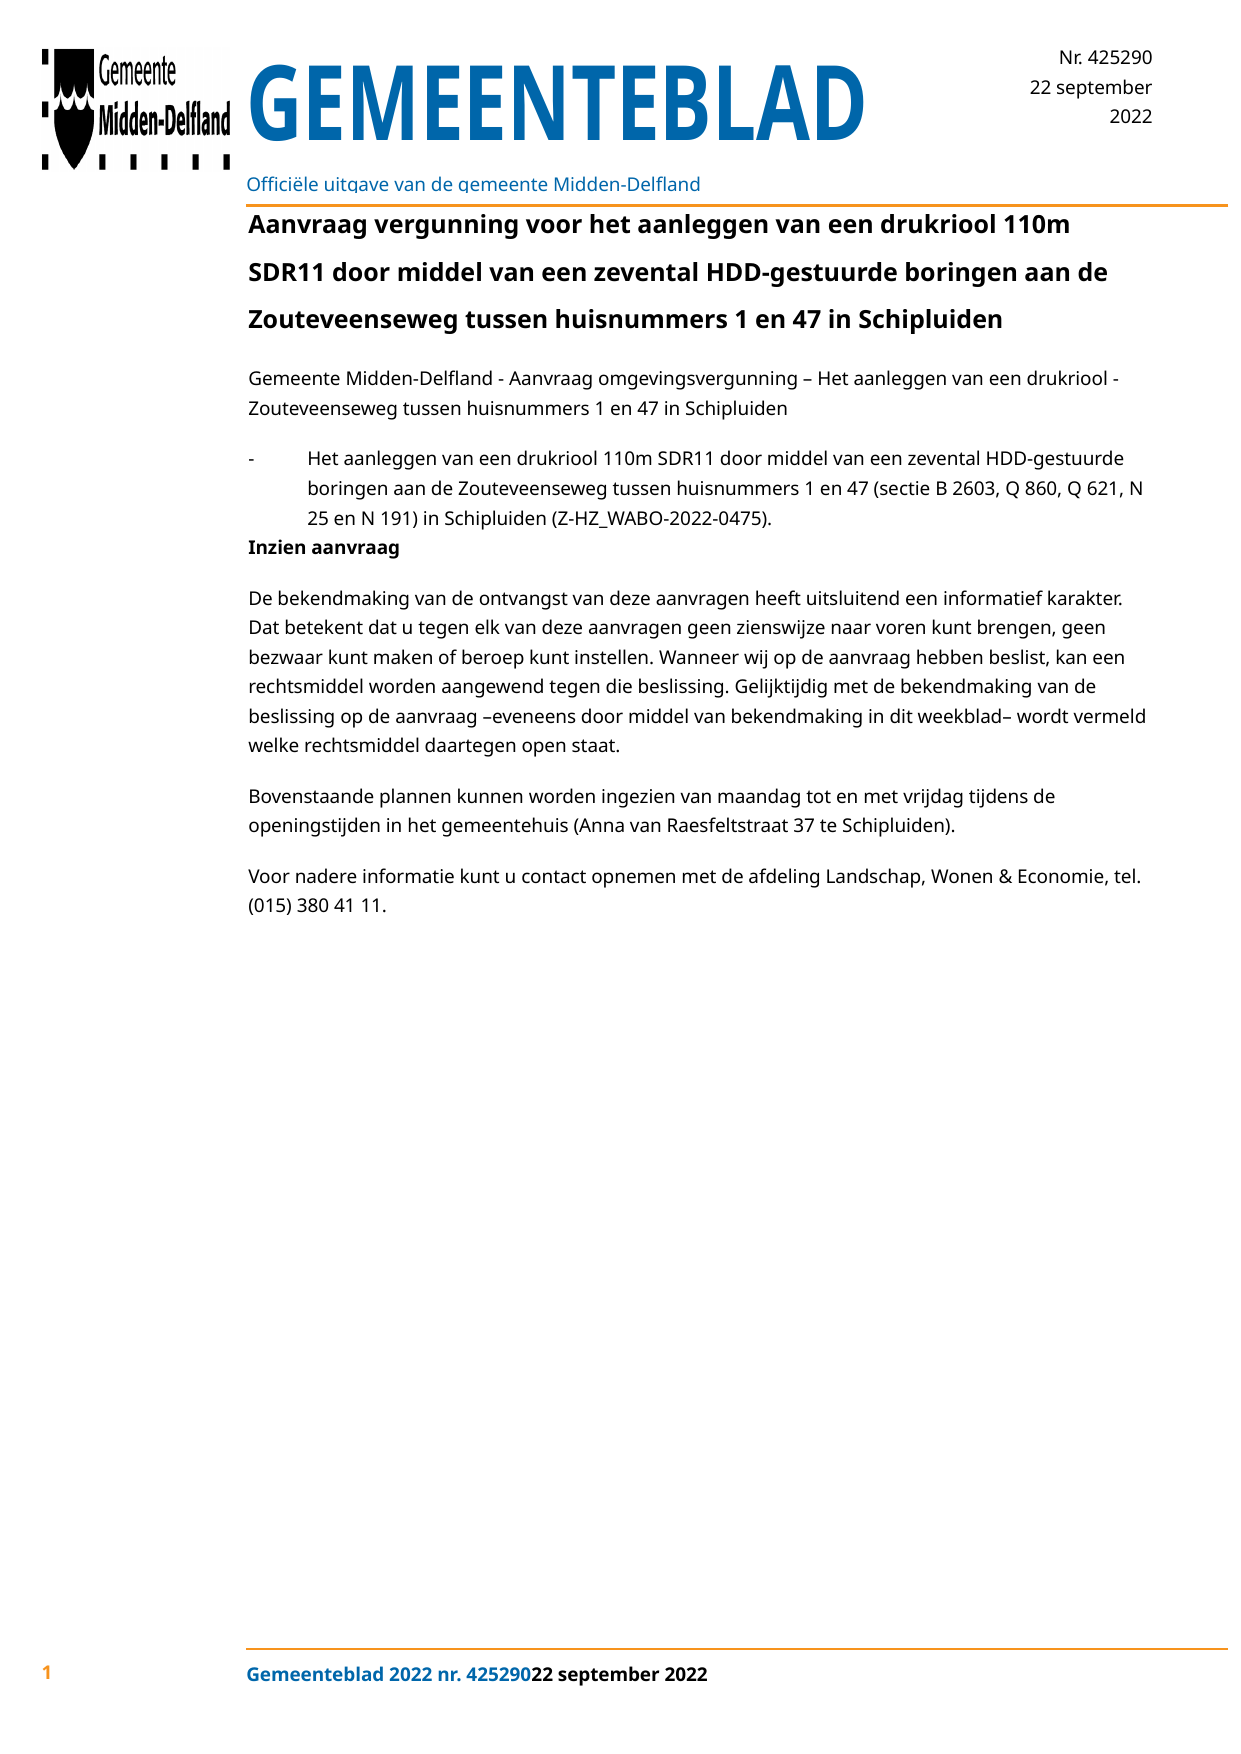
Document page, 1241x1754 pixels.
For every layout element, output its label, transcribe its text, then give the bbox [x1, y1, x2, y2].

list Het aanleggen van een drukriool 110m SDR11 door middel van een zevental HDD-gestuurde boringen aan de Zouteveenseweg tussen huisnummers 1 en 47 (sectie B 2603, Q 860, Q 621, N 25 en N 191) in Schipluiden (Z-HZ_WABO-2022-0475). [248, 446, 1152, 530]
text Voor nadere informatie kunt u contact opnemen met de afdeling Landschap, Wonen & Economie, tel. (015) 380 41 11. [248, 863, 1152, 918]
text De bekendmaking van de ontvangst van deze aanvragen heeft uitsluitend een informatief karakter. Dat betekent dat u tegen elk van deze aanvragen geen zienswijze naar voren kunt brengen, geen bezwaar kunt maken of beroep kunt instellen. Wanneer wij op de aanvraag hebben beslist, kan een rechtsmiddel worden aangewend tegen die beslissing. Gelijktijdig met de bekendmaking van de beslissing op de aanvraag –eveneens door middel van bekendmaking in dit weekblad– wordt vermeld welke rechtsmiddel daartegen open staat. [248, 585, 1152, 758]
text Gemeente Midden-Delfland - Aanvraag omgevingsvergunning – Het aanleggen van een drukriool - Zouteveenseweg tussen huisnummers 1 en 47 in Schipluiden [248, 366, 1152, 421]
text Bovenstaande plannen kunnen worden ingezien van maandag tot en met vrijdag tijdens de openingstijden in het gemeentehuis (Anna van Raesfeltstraat 37 te Schipluiden). [248, 783, 1152, 838]
text Aanvraag vergunning voor het aanleggen van een drukriool 110m SDR11 door middel van een zevental HDD-gestuurde boringen aan de Zouteveenseweg tussen huisnummers 1 en 47 in Schipluiden [248, 207, 1152, 336]
text Inzien aanvraag [248, 534, 1152, 560]
picture [41, 47, 231, 172]
